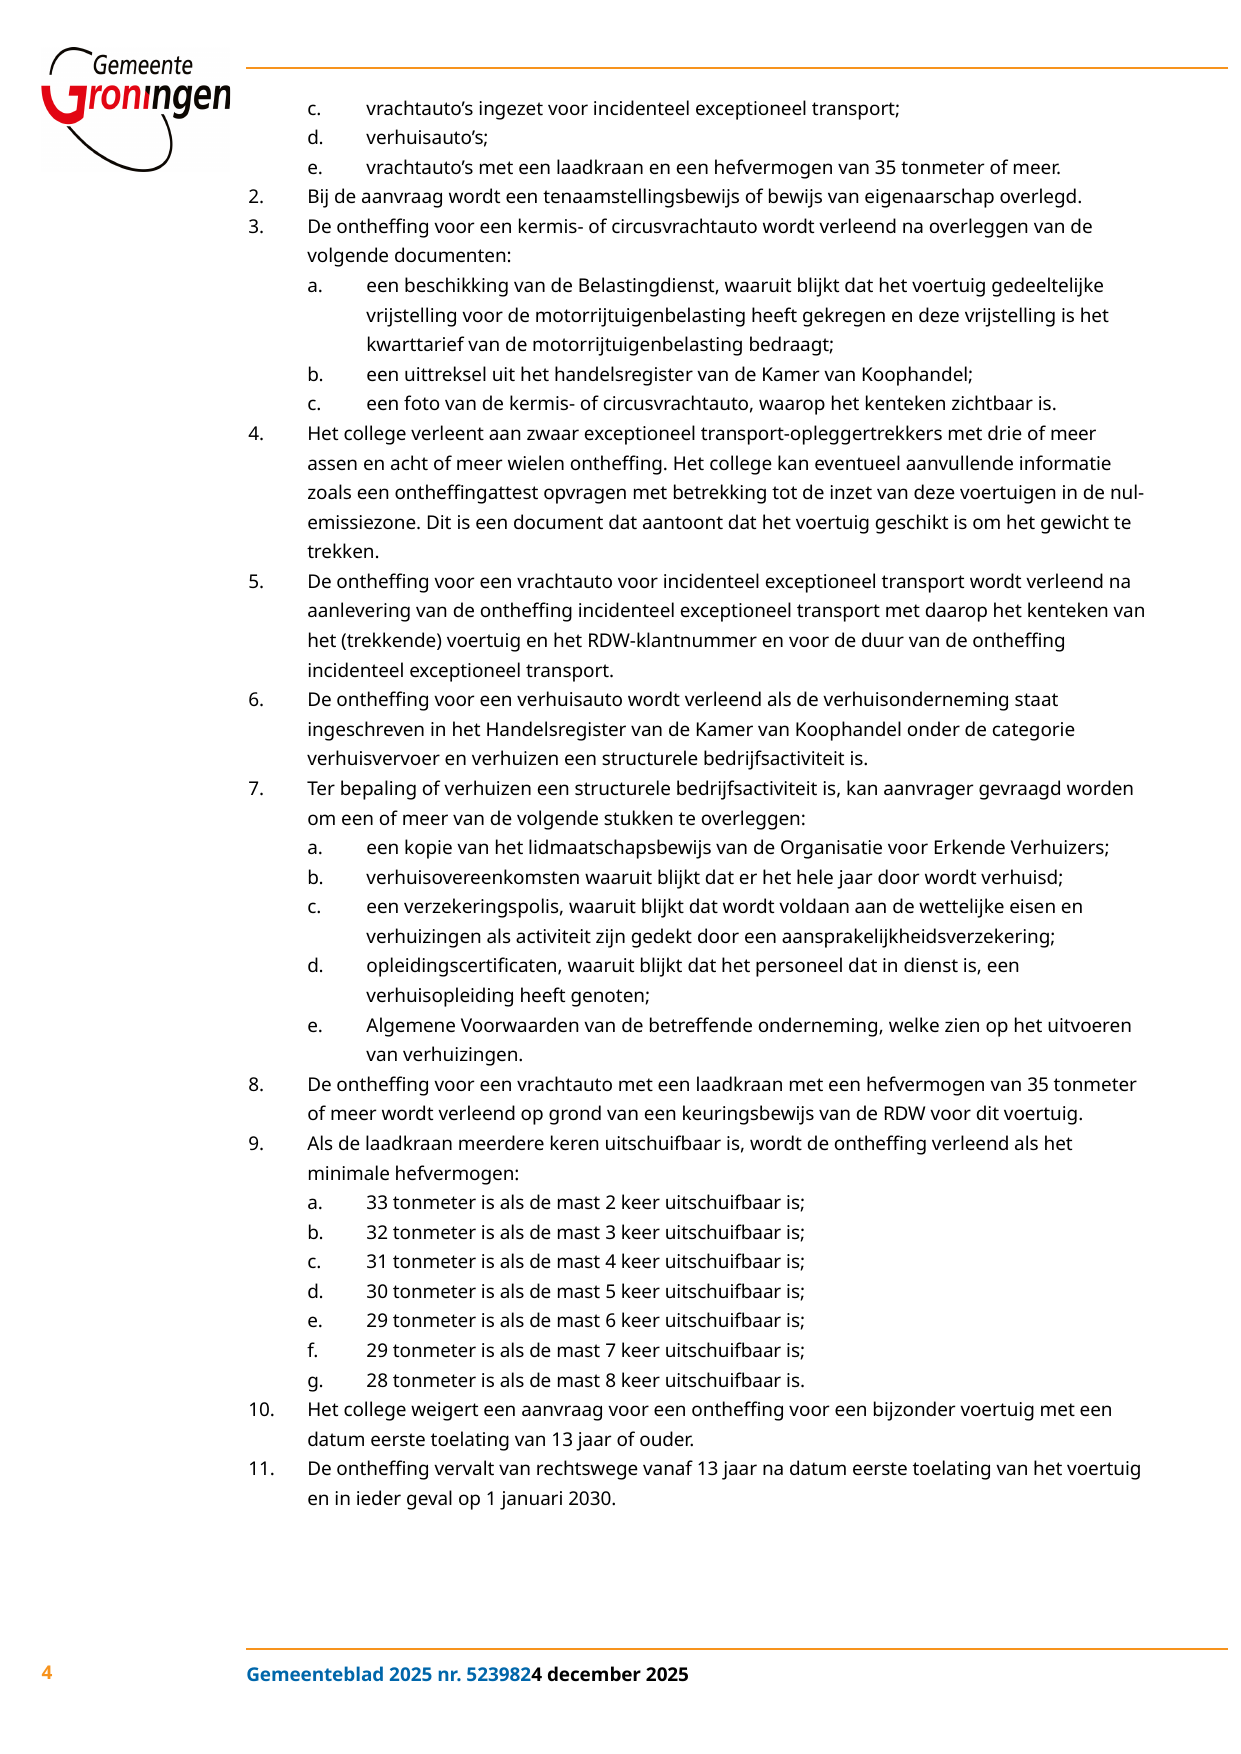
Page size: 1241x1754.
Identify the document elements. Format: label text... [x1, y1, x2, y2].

list De ontheffing voor een kermis- of circusvrachtauto wordt verleend na overleggen van de volgende documenten: [248, 213, 1152, 268]
list De ontheffing voor een vrachtauto met een laadkraan met een hefvermogen van 35 tonmeter of meer wordt verleend op grond van een keuringsbewijs van de RDW voor dit voertuig. [248, 1071, 1152, 1126]
list een uittreksel uit het handelsregister van de Kamer van Koophandel; [307, 361, 1152, 387]
list een beschikking van de Belastingdienst, waaruit blijkt dat het voertuig gedeeltelijke vrijstelling voor de motorrijtuigenbelasting heeft gekregen en deze vrijstelling is het kwarttarief van de motorrijtuigenbelasting bedraagt; [307, 272, 1152, 357]
list vrachtauto’s met een laadkraan en een hefvermogen van 35 tonmeter of meer. [307, 154, 1152, 180]
list opleidingscertificaten, waaruit blijkt dat het personeel dat in dienst is, een verhuisopleiding heeft genoten; [307, 953, 1152, 1008]
picture [41, 47, 231, 172]
list Ter bepaling of verhuizen een structurele bedrijfsactiviteit is, kan aanvrager gevraagd worden om een of meer van de volgende stukken te overleggen: [248, 775, 1152, 831]
list 32 tonmeter is als de mast 3 keer uitschuifbaar is; [307, 1219, 1152, 1245]
list verhuisauto’s; [307, 124, 1152, 150]
list Bij de aanvraag wordt een tenaamstellingsbewijs of bewijs van eigenaarschap overlegd. [248, 183, 1152, 209]
list 28 tonmeter is als de mast 8 keer uitschuifbaar is. [307, 1367, 1152, 1393]
list Het college verleent aan zwaar exceptioneel transport-opleggertrekkers met drie of meer assen en acht of meer wielen ontheffing. Het college kan eventueel aanvullende informatie zoals een ontheffingattest opvragen met betrekking tot de inzet van deze voertuigen in de nul-emissiezone. Dit is een document dat aantoont dat het voertuig geschikt is om het gewicht te trekken. [248, 420, 1152, 564]
list Als de laadkraan meerdere keren uitschuifbaar is, wordt de ontheffing verleend als het minimale hefvermogen: [248, 1130, 1152, 1186]
list een verzekeringspolis, waaruit blijkt dat wordt voldaan aan de wettelijke eisen en verhuizingen als activiteit zijn gedekt door een aansprakelijkheidsverzekering; [307, 893, 1152, 949]
list Algemene Voorwaarden van de betreffende onderneming, welke zien op het uitvoeren van verhuizingen. [307, 1012, 1152, 1067]
list een kopie van het lidmaatschapsbewijs van de Organisatie voor Erkende Verhuizers; [307, 834, 1152, 860]
list Het college weigert een aanvraag voor een ontheffing voor een bijzonder voertuig met een datum eerste toelating van 13 jaar of ouder. [248, 1396, 1152, 1452]
list een foto van de kermis- of circusvrachtauto, waarop het kenteken zichtbaar is. [307, 391, 1152, 416]
list 30 tonmeter is als de mast 5 keer uitschuifbaar is; [307, 1278, 1152, 1304]
list 29 tonmeter is als de mast 7 keer uitschuifbaar is; [307, 1337, 1152, 1363]
list verhuisovereenkomsten waaruit blijkt dat er het hele jaar door wordt verhuisd; [307, 864, 1152, 890]
list De ontheffing voor een vrachtauto voor incidenteel exceptioneel transport wordt verleend na aanlevering van de ontheffing incidenteel exceptioneel transport met daarop het kenteken van het (trekkende) voertuig en het RDW-klantnummer en voor de duur van de ontheffing incidenteel exceptioneel transport. [248, 568, 1152, 683]
list 31 tonmeter is als de mast 4 keer uitschuifbaar is; [307, 1248, 1152, 1274]
list vrachtauto’s ingezet voor incidenteel exceptioneel transport; [307, 95, 1152, 121]
list 29 tonmeter is als de mast 6 keer uitschuifbaar is; [307, 1308, 1152, 1333]
list De ontheffing voor een verhuisauto wordt verleend als de verhuisonderneming staat ingeschreven in het Handelsregister van de Kamer van Koophandel onder de categorie verhuisvervoer en verhuizen een structurele bedrijfsactiviteit is. [248, 686, 1152, 771]
list De ontheffing vervalt van rechtswege vanaf 13 jaar na datum eerste toelating van het voertuig en in ieder geval op 1 januari 2030. [248, 1456, 1152, 1511]
list 33 tonmeter is als de mast 2 keer uitschuifbaar is; [307, 1189, 1152, 1215]
